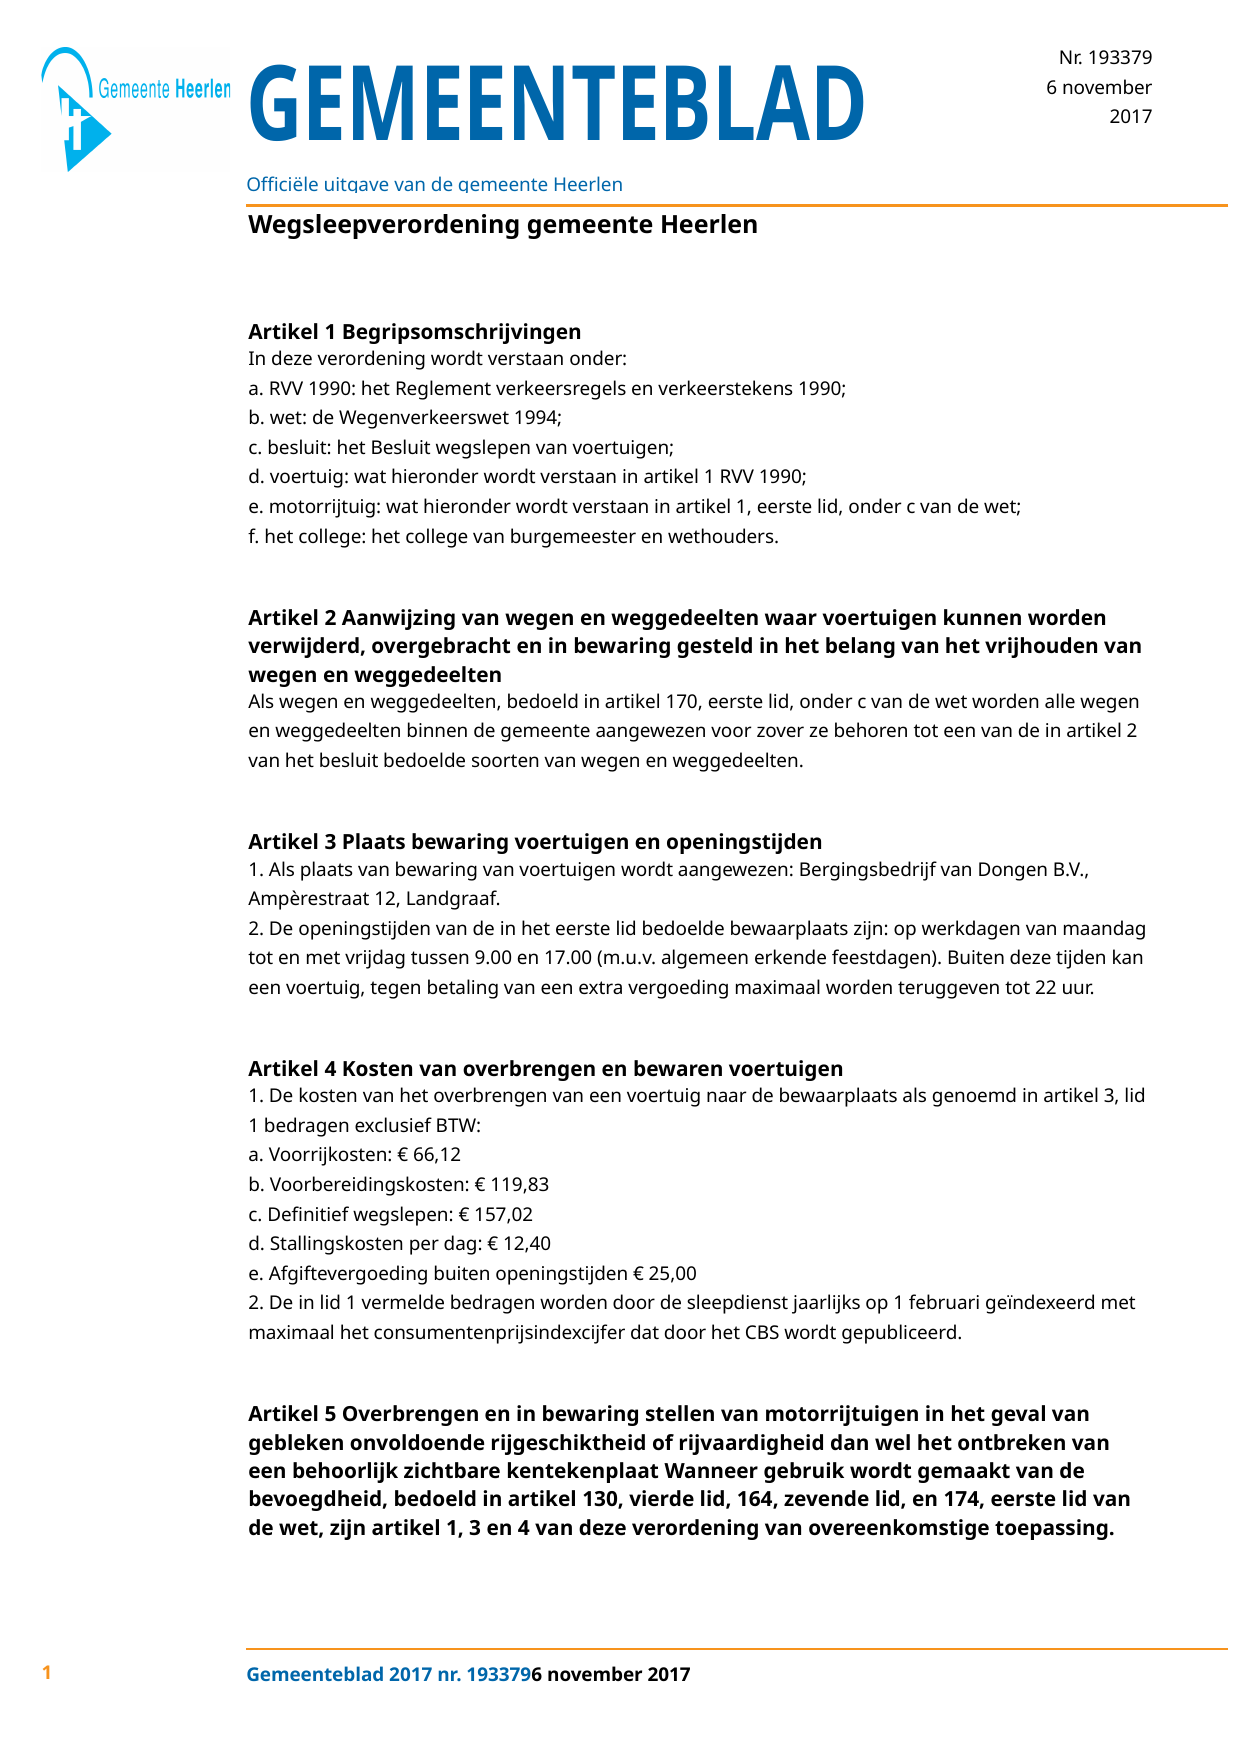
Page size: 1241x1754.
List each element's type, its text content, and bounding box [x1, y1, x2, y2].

text 2. De openingstijden van de in het eerste lid bedoelde bewaarplaats zijn: op werkdagen van maandag tot en met vrijdag tussen 9.00 en 17.00 (m.u.v. algemeen erkende feestdagen). Buiten deze tijden kan een voertuig, tegen betaling van een extra vergoeding maximaal worden teruggeven tot 22 uur. [248, 915, 1152, 1000]
text Artikel 3 Plaats bewaring voertuigen en openingstijden [248, 827, 1152, 856]
picture [41, 47, 231, 172]
text Wegsleepverordening gemeente Heerlen [248, 207, 1152, 241]
text e. Afgiftevergoeding buiten openingstijden € 25,00 [248, 1260, 1152, 1286]
text e. motorrijtuig: wat hieronder wordt verstaan in artikel 1, eerste lid, onder c van de wet; [248, 493, 1152, 519]
text d. voertuig: wat hieronder wordt verstaan in artikel 1 RVV 1990; [248, 464, 1152, 489]
text a. RVV 1990: het Reglement verkeersregels en verkeerstekens 1990; [248, 375, 1152, 401]
text d. Stallingskosten per dag: € 12,40 [248, 1230, 1152, 1256]
text f. het college: het college van burgemeester en wethouders. [248, 523, 1152, 548]
text a. Voorrijkosten: € 66,12 [248, 1142, 1152, 1167]
text c. besluit: het Besluit wegslepen van voertuigen; [248, 434, 1152, 460]
text 1. De kosten van het overbrengen van een voertuig naar de bewaarplaats als genoemd in artikel 3, lid 1 bedragen exclusief BTW: [248, 1082, 1152, 1138]
text In deze verordening wordt verstaan onder: [248, 345, 1152, 371]
text Artikel 2 Aanwijzing van wegen en weggedeelten waar voertuigen kunnen worden verwijderd, overgebracht en in bewaring gesteld in het belang van het vrijhouden van wegen en weggedeelten [248, 603, 1152, 688]
text Artikel 1 Begripsomschrijvingen [248, 317, 1152, 345]
text Als wegen en weggedeelten, bedoeld in artikel 170, eerste lid, onder c van de wet worden alle wegen en weggedeelten binnen de gemeente aangewezen voor zover ze behoren tot een van de in artikel 2 van het besluit bedoelde soorten van wegen en weggedeelten. [248, 688, 1152, 773]
text 1. Als plaats van bewaring van voertuigen wordt aangewezen: Bergingsbedrijf van Dongen B.V., Ampèrestraat 12, Landgraaf. [248, 856, 1152, 911]
text b. Voorbereidingskosten: € 119,83 [248, 1171, 1152, 1197]
text Artikel 4 Kosten van overbrengen en bewaren voertuigen [248, 1054, 1152, 1082]
text 2. De in lid 1 vermelde bedragen worden door de sleepdienst jaarlijks op 1 februari geïndexeerd met maximaal het consumentenprijsindexcijfer dat door het CBS wordt gepubliceerd. [248, 1289, 1152, 1345]
text Artikel 5 Overbrengen en in bewaring stellen van motorrijtuigen in het geval van gebleken onvoldoende rijgeschiktheid of rijvaardigheid dan wel het ontbreken van een behoorlijk zichtbare kentekenplaat Wanneer gebruik wordt gemaakt van de bevoegdheid, bedoeld in artikel 130, vierde lid, 164, zevende lid, en 174, eerste lid van de wet, zijn artikel 1, 3 en 4 van deze verordening van overeenkomstige toepassing. [248, 1399, 1152, 1541]
text c. Definitief wegslepen: € 157,02 [248, 1201, 1152, 1227]
picture [41, 47, 58, 70]
text b. wet: de Wegenverkeerswet 1994; [248, 404, 1152, 430]
